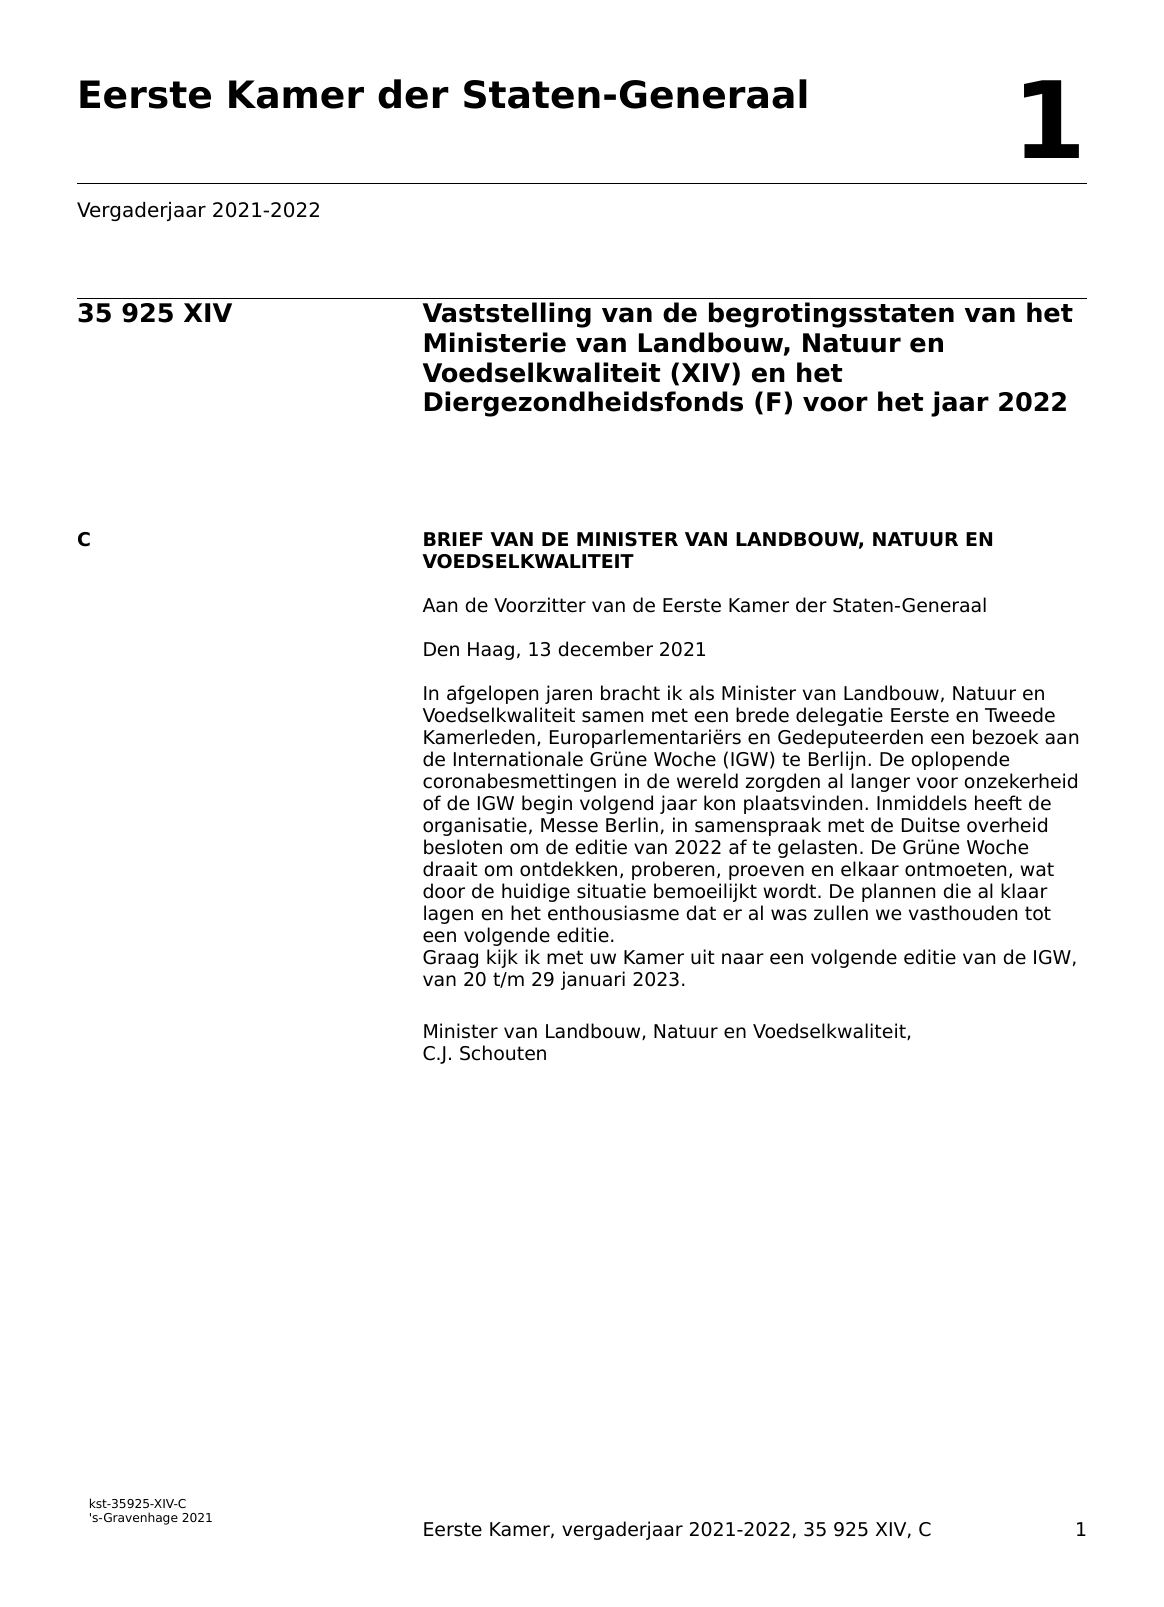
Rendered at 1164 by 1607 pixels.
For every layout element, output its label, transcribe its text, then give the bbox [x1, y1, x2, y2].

text In afgelopen jaren bracht ik als Minister van Landbouw, Natuur en Voedselkwaliteit samen met een brede delegatie Eerste en Tweede Kamerleden, Europarlementariërs en Gedeputeerden een bezoek aan de Internationale Grüne Woche (IGW) te Berlijn. De oplopende coronabesmettingen in de wereld zorgden al langer voor onzekerheid of de IGW begin volgend jaar kon plaatsvinden. Inmiddels heeft de organisatie, Messe Berlin, in samenspraak met de Duitse overheid besloten om de editie van 2022 af te gelasten. De Grüne Woche draait om ontdekken, proberen, proeven en elkaar ontmoeten, wat door de huidige situatie bemoeilijkt wordt. De plannen die al klaar lagen en het enthousiasme dat er al was zullen we vasthouden tot een volgende editie. [422, 683, 1087, 947]
text Graag kijk ik met uw Kamer uit naar een volgende editie van de IGW, van 20 t/m 29 januari 2023. [422, 947, 1087, 991]
text 's-Gravenhage 2021 [88, 1511, 323, 1525]
table_cell Vergaderjaar 2021-2022 [77, 184, 1087, 298]
subtitle 35 925 XIV Vaststelling van de begrotingsstaten van het Ministerie van Landbouw, Natuur en Voedselkwaliteit (XIV) en het Diergezondheidsfonds (F) voor het jaar 2022 [77, 299, 1087, 418]
table_header 1 [886, 59, 1087, 183]
table_header Eerste Kamer der Staten-Generaal [77, 59, 886, 183]
text Den Haag, 13 december 2021 [422, 639, 1087, 661]
text Minister van Landbouw, Natuur en Voedselkwaliteit, C.J. Schouten [422, 1021, 1087, 1065]
text Aan de Voorzitter van de Eerste Kamer der Staten-Generaal [422, 595, 1087, 617]
text kst-35925-XIV-C [88, 1497, 323, 1511]
subtitle C BRIEF VAN DE MINISTER VAN LANDBOUW, NATUUR EN VOEDSELKWALITEIT [77, 529, 1087, 573]
